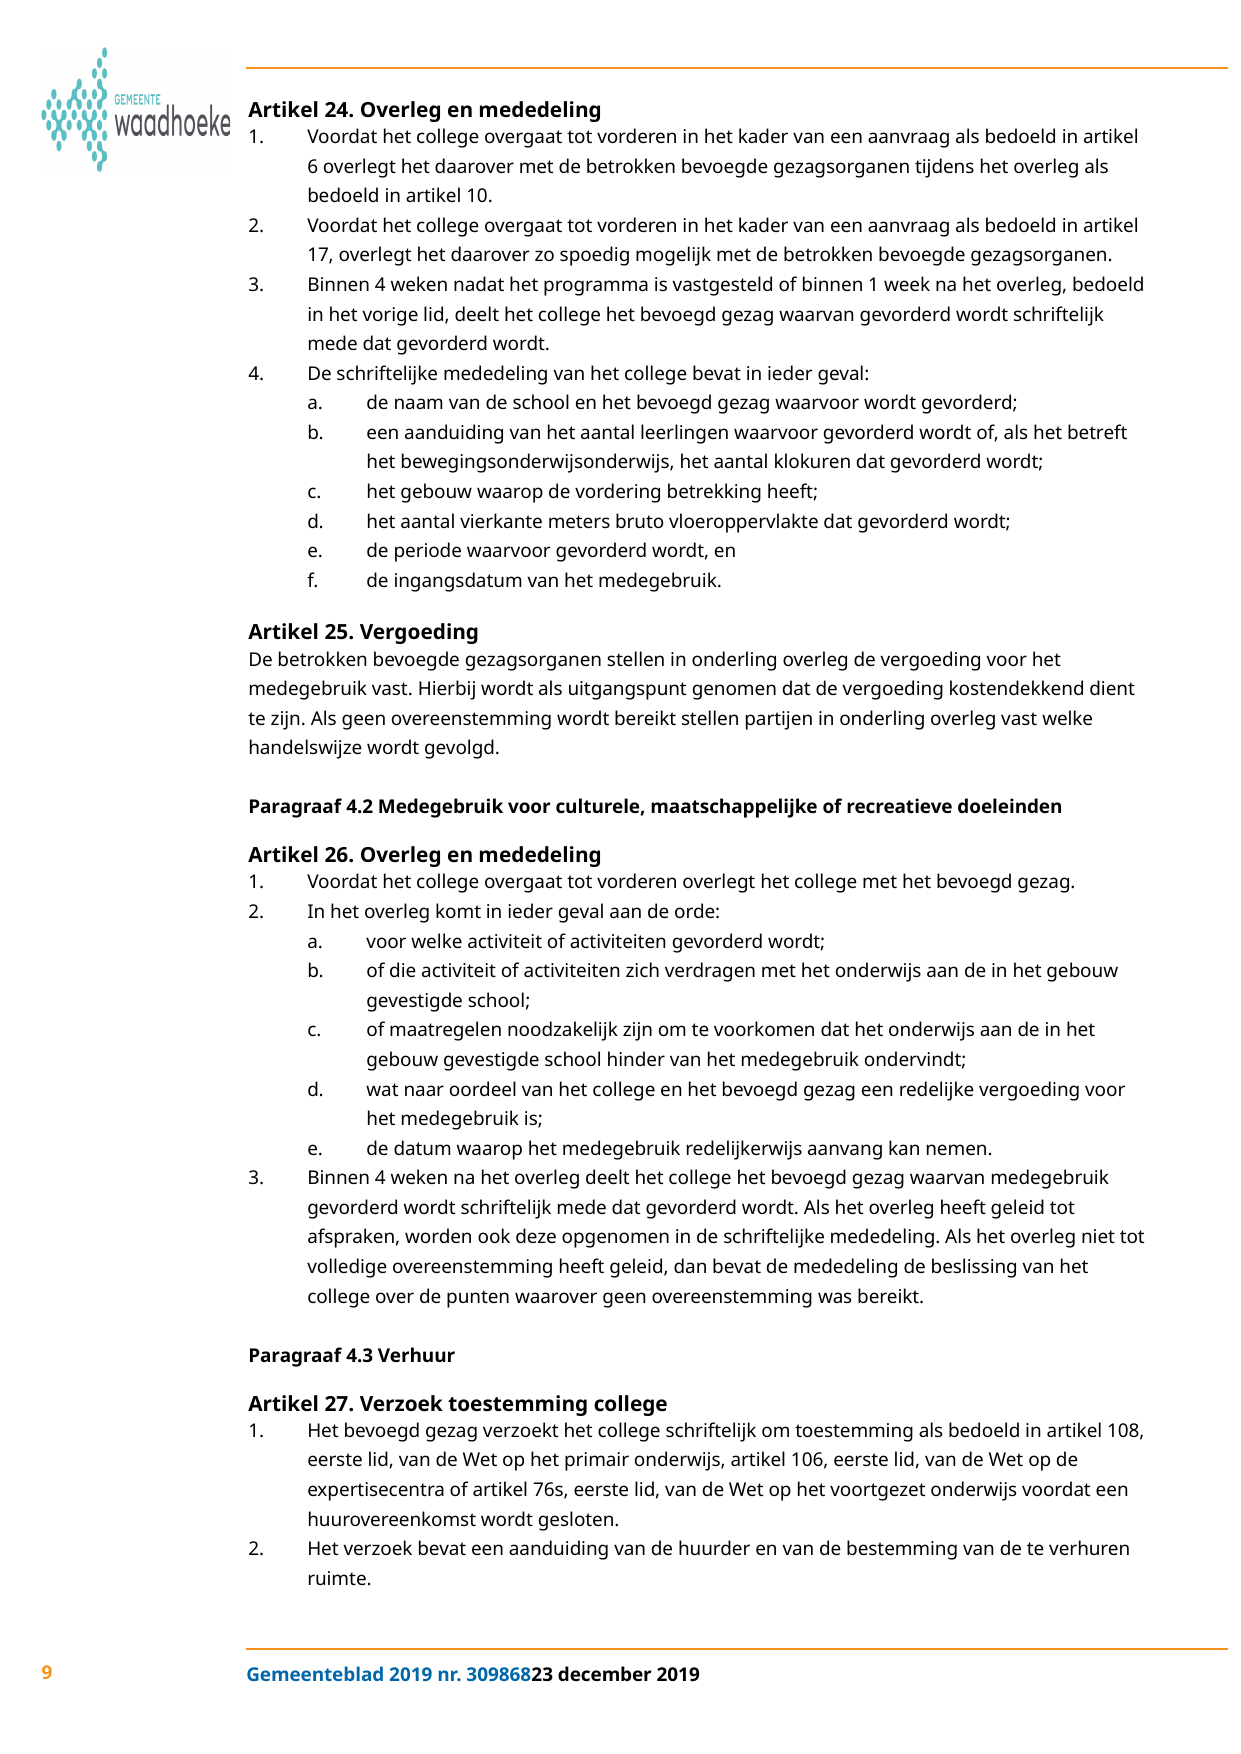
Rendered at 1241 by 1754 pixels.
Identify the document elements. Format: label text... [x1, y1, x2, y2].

list Voordat het college overgaat tot vorderen overlegt het college met het bevoegd gezag. [248, 869, 1152, 894]
list Voordat het college overgaat tot vorderen in het kader van een aanvraag als bedoeld in artikel 17, overlegt het daarover zo spoedig mogelijk met de betrokken bevoegde gezagsorganen. [248, 212, 1152, 267]
text Paragraaf 4.3 Verhuur [248, 1342, 1152, 1368]
list Het bevoegd gezag verzoekt het college schriftelijk om toestemming als bedoeld in artikel 108, eerste lid, van de Wet op het primair onderwijs, artikel 106, eerste lid, van de Wet op de expertisecentra of artikel 76s, eerste lid, van de Wet op het voortgezet onderwijs voordat een huurovereenkomst wordt gesloten. [248, 1417, 1152, 1532]
text Artikel 25. Vergoeding [248, 617, 1152, 646]
list een aanduiding van het aantal leerlingen waarvoor gevorderd wordt of, als het betreft het bewegingsonderwijsonderwijs, het aantal klokuren dat gevorderd wordt; [307, 419, 1152, 474]
text Paragraaf 4.2 Medegebruik voor culturele, maatschappelijke of recreatieve doeleinden [248, 794, 1152, 819]
text De betrokken bevoegde gezagsorganen stellen in onderling overleg de vergoeding voor het medegebruik vast. Hierbij wordt als uitgangspunt genomen dat de vergoeding kostendekkend dient te zijn. Als geen overeenstemming wordt bereikt stellen partijen in onderling overleg vast welke handelswijze wordt gevolgd. [248, 646, 1152, 760]
list wat naar oordeel van het college en het bevoegd gezag een redelijke vergoeding voor het medegebruik is; [307, 1076, 1152, 1131]
list of die activiteit of activiteiten zich verdragen met het onderwijs aan de in het gebouw gevestigde school; [307, 957, 1152, 1013]
list de naam van de school en het bevoegd gezag waarvoor wordt gevorderd; [307, 389, 1152, 415]
list het gebouw waarop de vordering betrekking heeft; [307, 478, 1152, 504]
list de periode waarvoor gevorderd wordt, en [307, 537, 1152, 563]
list In het overleg komt in ieder geval aan de orde: [248, 898, 1152, 924]
list De schriftelijke mededeling van het college bevat in ieder geval: [248, 360, 1152, 386]
list de ingangsdatum van het medegebruik. [307, 567, 1152, 593]
text Artikel 27. Verzoek toestemming college [248, 1389, 1152, 1417]
list Binnen 4 weken nadat het programma is vastgesteld of binnen 1 week na het overleg, bedoeld in het vorige lid, deelt het college het bevoegd gezag waarvan gevorderd wordt schriftelijk mede dat gevorderd wordt. [248, 271, 1152, 356]
list of maatregelen noodzakelijk zijn om te voorkomen dat het onderwijs aan de in het gebouw gevestigde school hinder van het medegebruik ondervindt; [307, 1017, 1152, 1072]
list Voordat het college overgaat tot vorderen in het kader van een aanvraag als bedoeld in artikel 6 overlegt het daarover met de betrokken bevoegde gezagsorganen tijdens het overleg als bedoeld in artikel 10. [248, 123, 1152, 208]
picture [41, 47, 231, 172]
list Binnen 4 weken na het overleg deelt het college het bevoegd gezag waarvan medegebruik gevorderd wordt schriftelijk mede dat gevorderd wordt. Als het overleg heeft geleid tot afspraken, worden ook deze opgenomen in de schriftelijke mededeling. Als het overleg niet tot volledige overeenstemming heeft geleid, dan bevat de mededeling de beslissing van het college over de punten waarover geen overeenstemming was bereikt. [248, 1164, 1152, 1309]
list Het verzoek bevat een aanduiding van de huurder en van de bestemming van de te verhuren ruimte. [248, 1535, 1152, 1591]
text Artikel 26. Overleg en mededeling [248, 840, 1152, 869]
list het aantal vierkante meters bruto vloeroppervlakte dat gevorderd wordt; [307, 508, 1152, 533]
list de datum waarop het medegebruik redelijkerwijs aanvang kan nemen. [307, 1135, 1152, 1161]
text Artikel 24. Overleg en mededeling [248, 95, 1152, 123]
list voor welke activiteit of activiteiten gevorderd wordt; [307, 928, 1152, 954]
